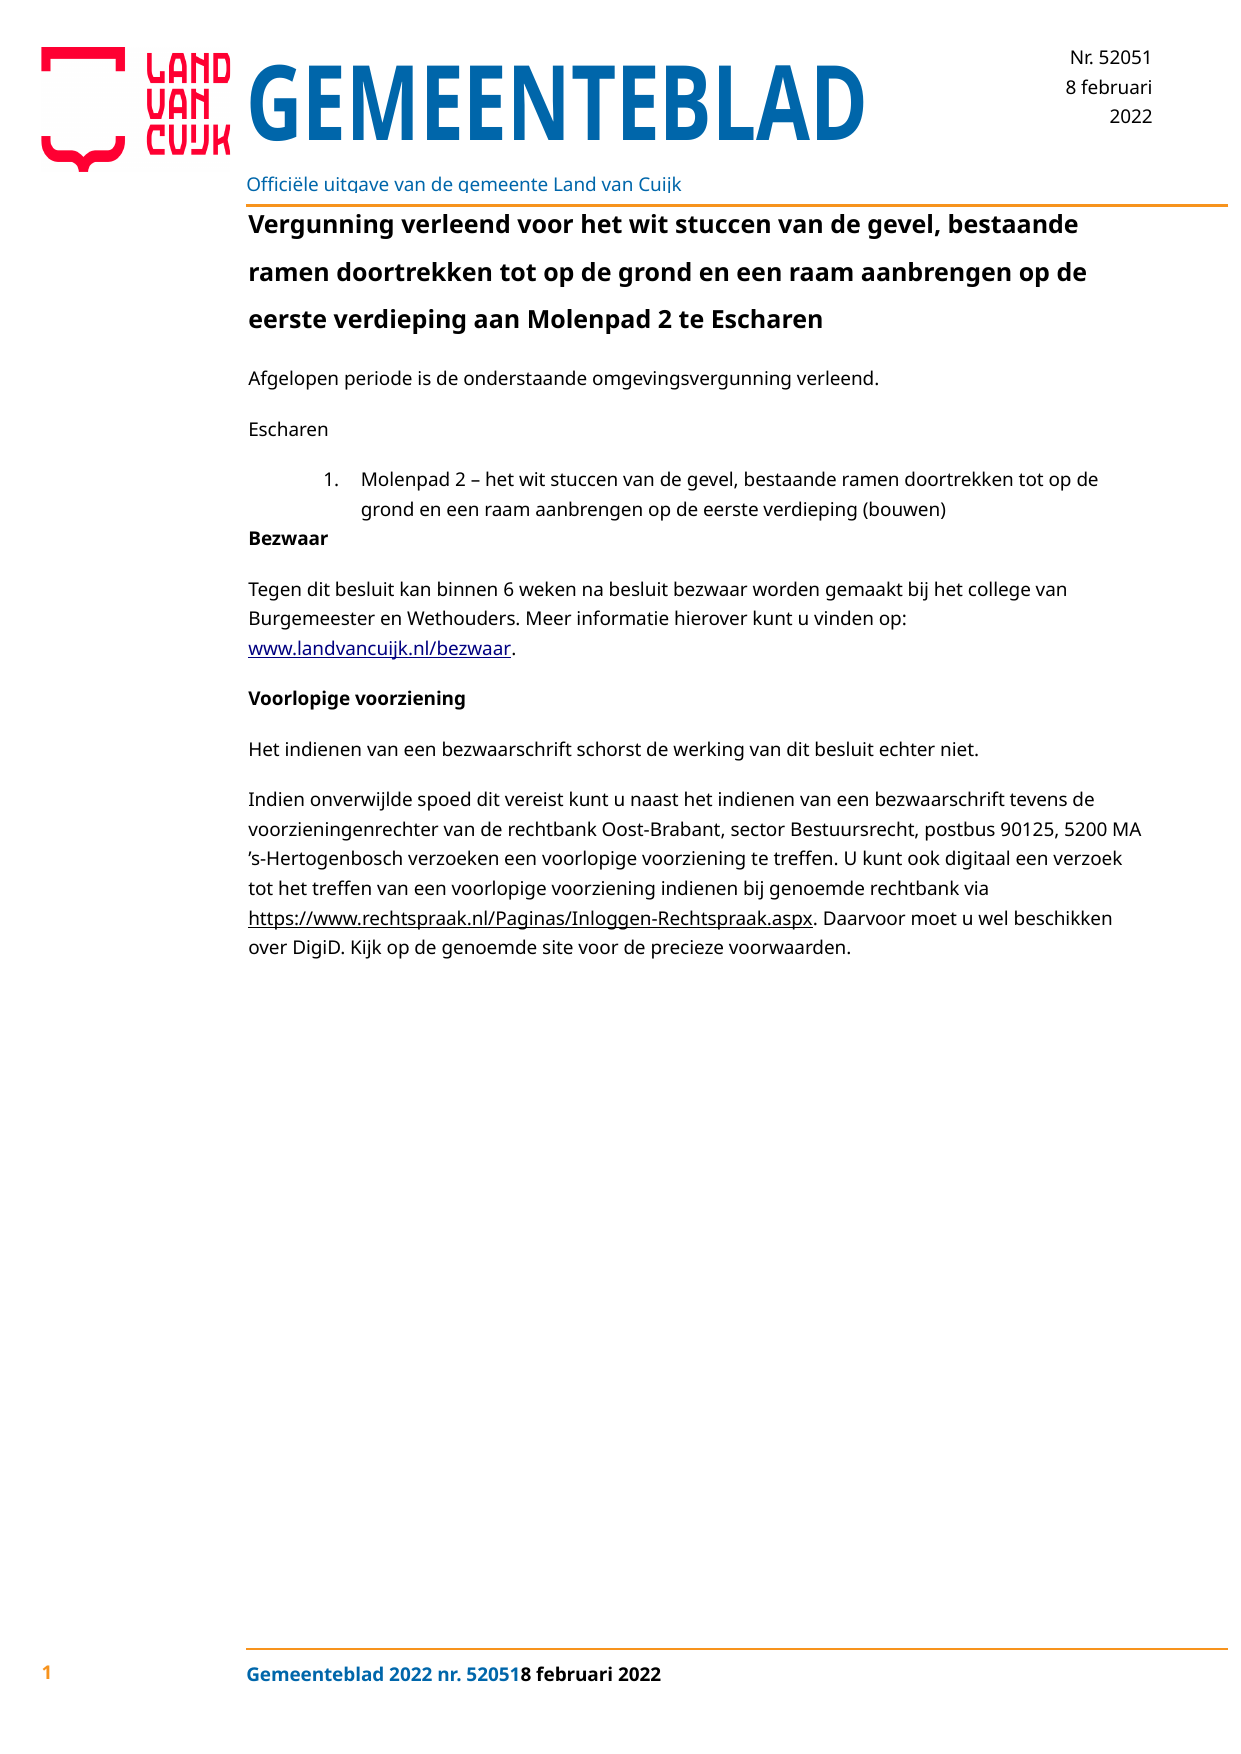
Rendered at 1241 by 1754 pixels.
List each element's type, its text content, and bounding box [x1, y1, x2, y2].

text Het indienen van een bezwaarschrift schorst de werking van dit besluit echter niet. [248, 736, 1152, 762]
text Afgelopen periode is de onderstaande omgevingsvergunning verleend. [248, 366, 1152, 391]
list Molenpad 2 – het wit stuccen van de gevel, bestaande ramen doortrekken tot op de grond en een raam aanbrengen op de eerste verdieping (bouwen) [323, 466, 1152, 522]
picture [41, 47, 231, 172]
text Voorlopige voorziening [248, 686, 1152, 711]
text Vergunning verleend voor het wit stuccen van de gevel, bestaande ramen doortrekken tot op de grond en een raam aanbrengen op de eerste verdieping aan Molenpad 2 te Escharen [248, 207, 1152, 336]
text Tegen dit besluit kan binnen 6 weken na besluit bezwaar worden gemaakt bij het college van Burgemeester en Wethouders. Meer informatie hierover kunt u vinden op: www.landvancuijk.nl/bezwaar. [248, 576, 1152, 661]
text Escharen [248, 416, 1152, 442]
text Indien onverwijlde spoed dit vereist kunt u naast het indienen van een bezwaarschrift tevens de voorzieningenrechter van de rechtbank Oost-Brabant, sector Bestuursrecht, postbus 90125, 5200 MA ’s-Hertogenbosch verzoeken een voorlopige voorziening te treffen. U kunt ook digitaal een verzoek tot het treffen van een voorlopige voorziening indienen bij genoemde rechtbank via https://www.rechtspraak.nl/Paginas/Inloggen-Rechtspraak.aspx. Daarvoor moet u wel beschikken over DigiD. Kijk op de genoemde site voor de precieze voorwaarden. [248, 786, 1152, 960]
text Bezwaar [248, 526, 1152, 551]
